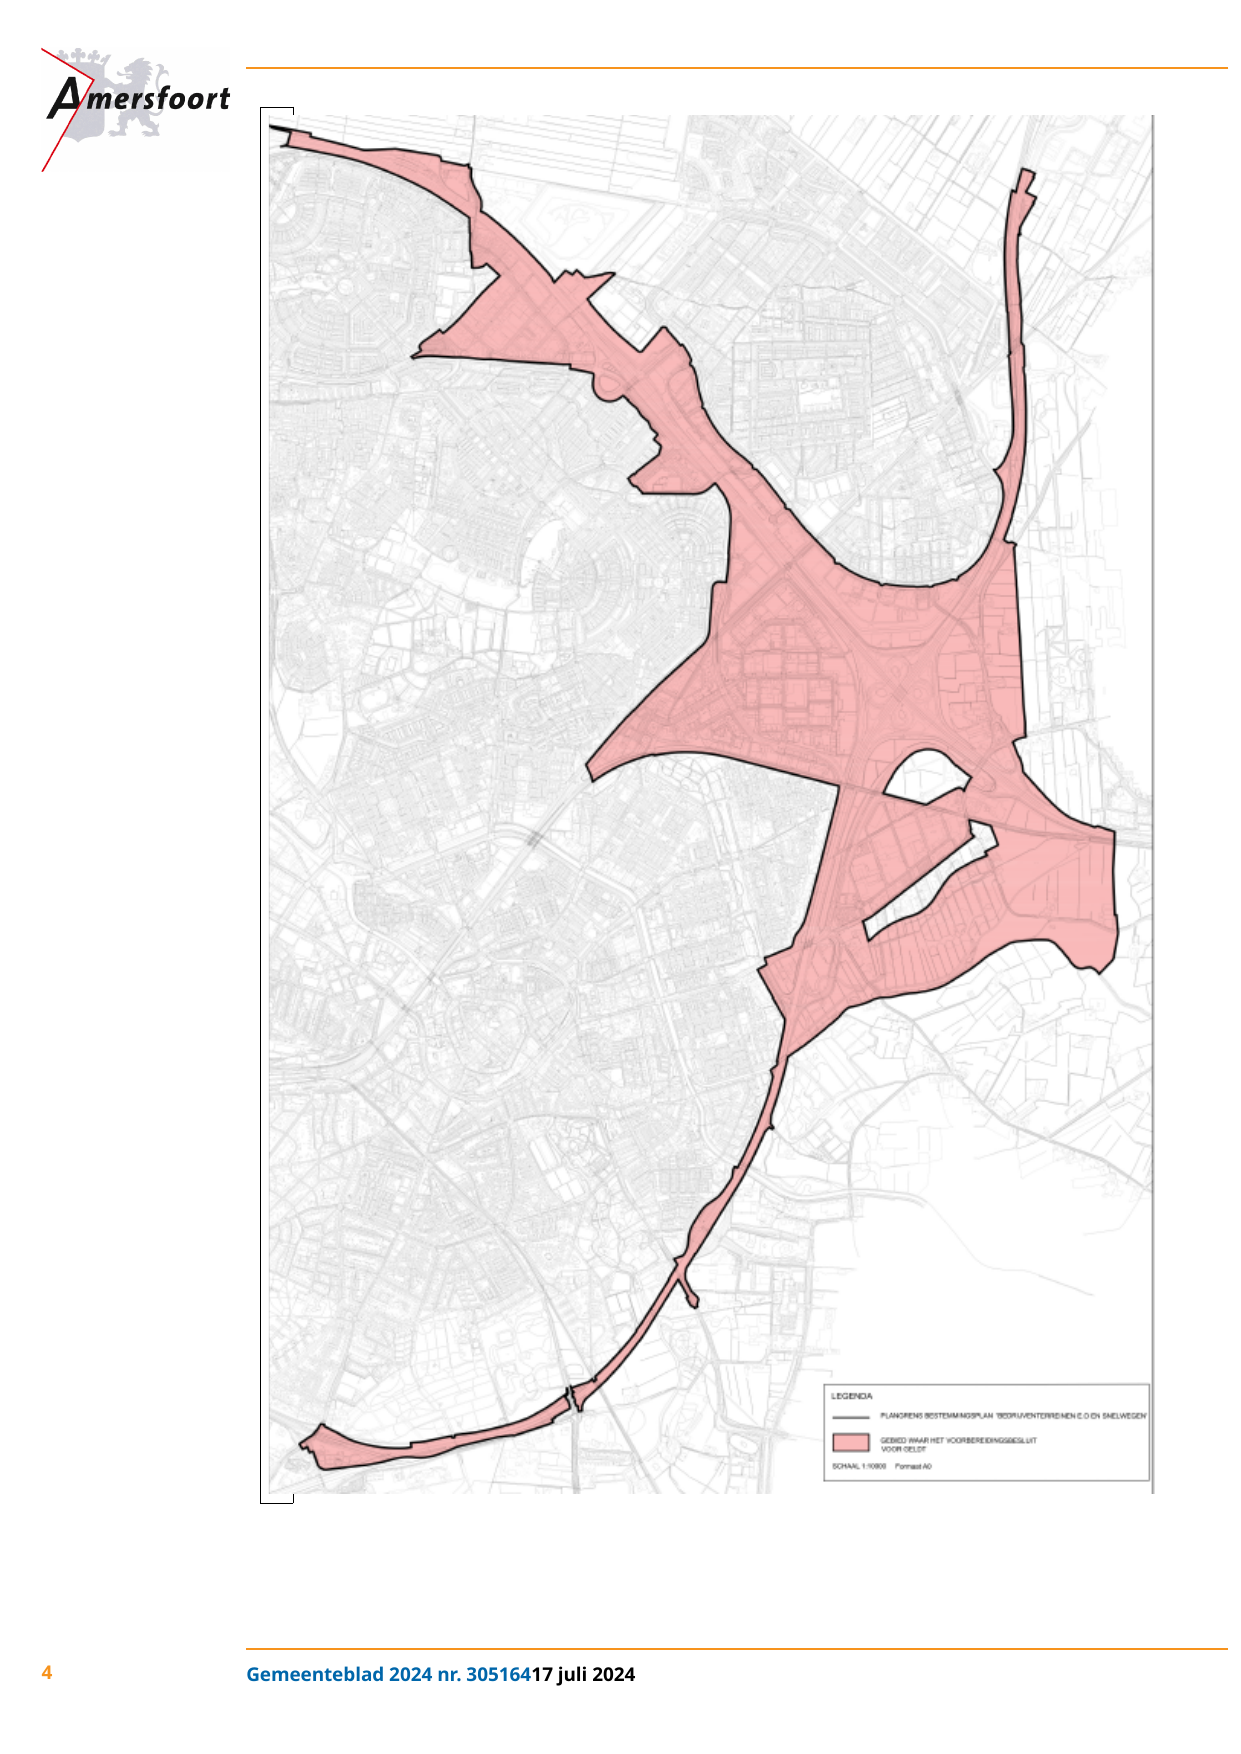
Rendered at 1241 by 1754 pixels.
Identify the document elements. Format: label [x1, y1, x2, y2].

picture [41, 47, 231, 172]
picture [268, 115, 1155, 1494]
